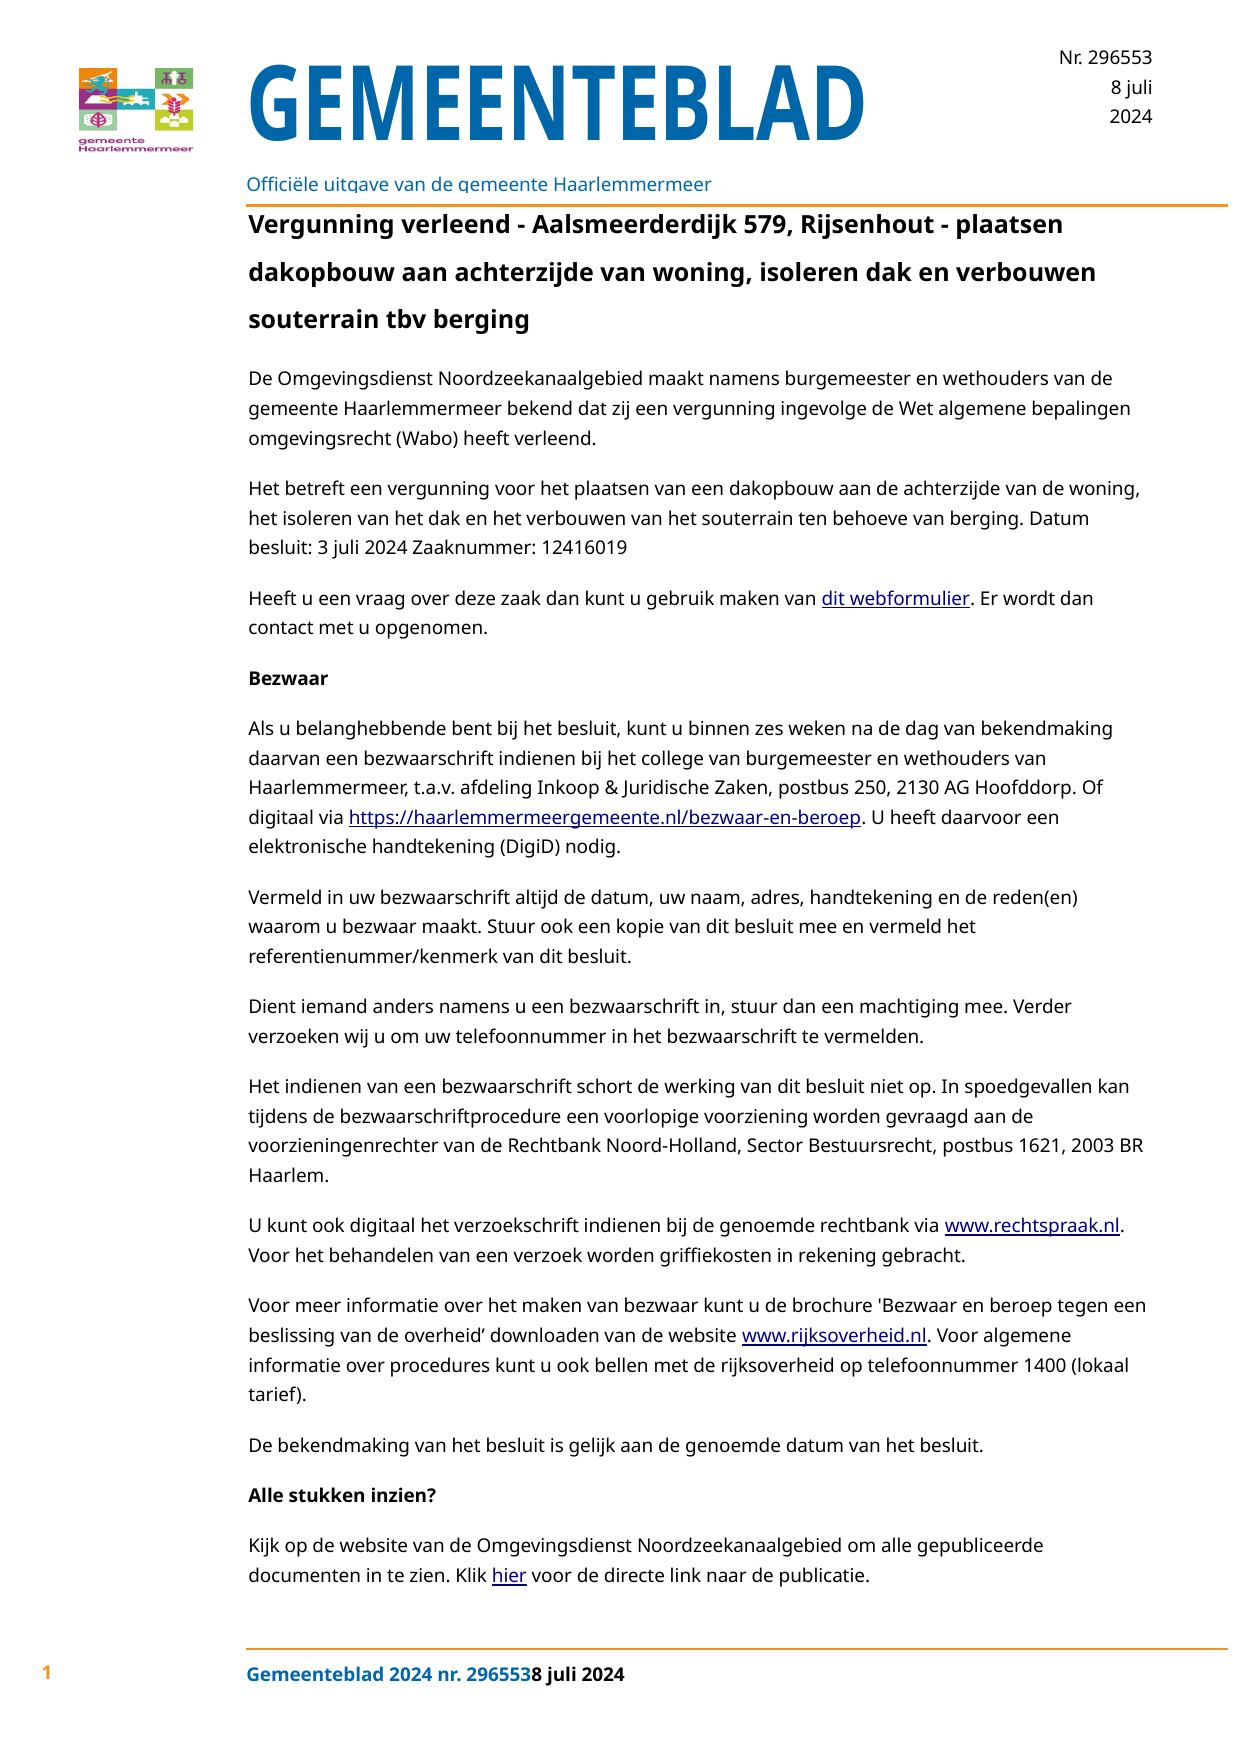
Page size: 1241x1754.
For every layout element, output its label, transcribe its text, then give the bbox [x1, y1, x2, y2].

text Dient iemand anders namens u een bezwaarschrift in, stuur dan een machtiging mee. Verder verzoeken wij u om uw telefoonnummer in het bezwaarschrift te vermelden. [248, 993, 1152, 1049]
picture [41, 47, 231, 172]
text U kunt ook digitaal het verzoekschrift indienen bij de genoemde rechtbank via www.rechtspraak.nl. Voor het behandelen van een verzoek worden griffiekosten in rekening gebracht. [248, 1213, 1152, 1268]
text Heeft u een vraag over deze zaak dan kunt u gebruik maken van dit webformulier. Er wordt dan contact met u opgenomen. [248, 585, 1152, 640]
text Het betreft een vergunning voor het plaatsen van een dakopbouw aan de achterzijde van de woning, het isoleren van het dak en het verbouwen van het souterrain ten behoeve van berging. Datum besluit: 3 juli 2024 Zaaknummer: 12416019 [248, 475, 1152, 560]
text Het indienen van een bezwaarschrift schort de werking van dit besluit niet op. In spoedgevallen kan tijdens de bezwaarschriftprocedure een voorlopige voorziening worden gevraagd aan de voorzieningenrechter van de Rechtbank Noord-Holland, Sector Bestuursrecht, postbus 1621, 2003 BR Haarlem. [248, 1073, 1152, 1188]
text Vermeld in uw bezwaarschrift altijd de datum, uw naam, adres, handtekening en de reden(en) waarom u bezwaar maakt. Stuur ook een kopie van dit besluit mee en vermeld het referentienummer/kenmerk van dit besluit. [248, 884, 1152, 969]
text De bekendmaking van het besluit is gelijk aan de genoemde datum van het besluit. [248, 1432, 1152, 1457]
text Vergunning verleend - Aalsmeerderdijk 579, Rijsenhout - plaatsen dakopbouw aan achterzijde van woning, isoleren dak en verbouwen souterrain tbv berging [248, 207, 1152, 336]
text Kijk op de website van de Omgevingsdienst Noordzeekanaalgebied om alle gepubliceerde documenten in te zien. Klik hier voor de directe link naar de publicatie. [248, 1533, 1152, 1588]
text Alle stukken inzien? [248, 1482, 1152, 1508]
text Voor meer informatie over het maken van bezwaar kunt u de brochure 'Bezwaar en beroep tegen een beslissing van de overheid’ downloaden van de website www.rijksoverheid.nl. Voor algemene informatie over procedures kunt u ook bellen met de rijksoverheid op telefoonnummer 1400 (lokaal tarief). [248, 1293, 1152, 1407]
text Bezwaar [248, 665, 1152, 690]
text Als u belanghebbende bent bij het besluit, kunt u binnen zes weken na de dag van bekendmaking daarvan een bezwaarschrift indienen bij het college van burgemeester en wethouders van Haarlemmermeer, t.a.v. afdeling Inkoop & Juridische Zaken, postbus 250, 2130 AG Hoofddorp. Of digitaal via https://haarlemmermeergemeente.nl/bezwaar-en-beroep. U heeft daarvoor een elektronische handtekening (DigiD) nodig. [248, 715, 1152, 859]
text De Omgevingsdienst Noordzeekanaalgebied maakt namens burgemeester en wethouders van de gemeente Haarlemmermeer bekend dat zij een vergunning ingevolge de Wet algemene bepalingen omgevingsrecht (Wabo) heeft verleend. [248, 366, 1152, 450]
